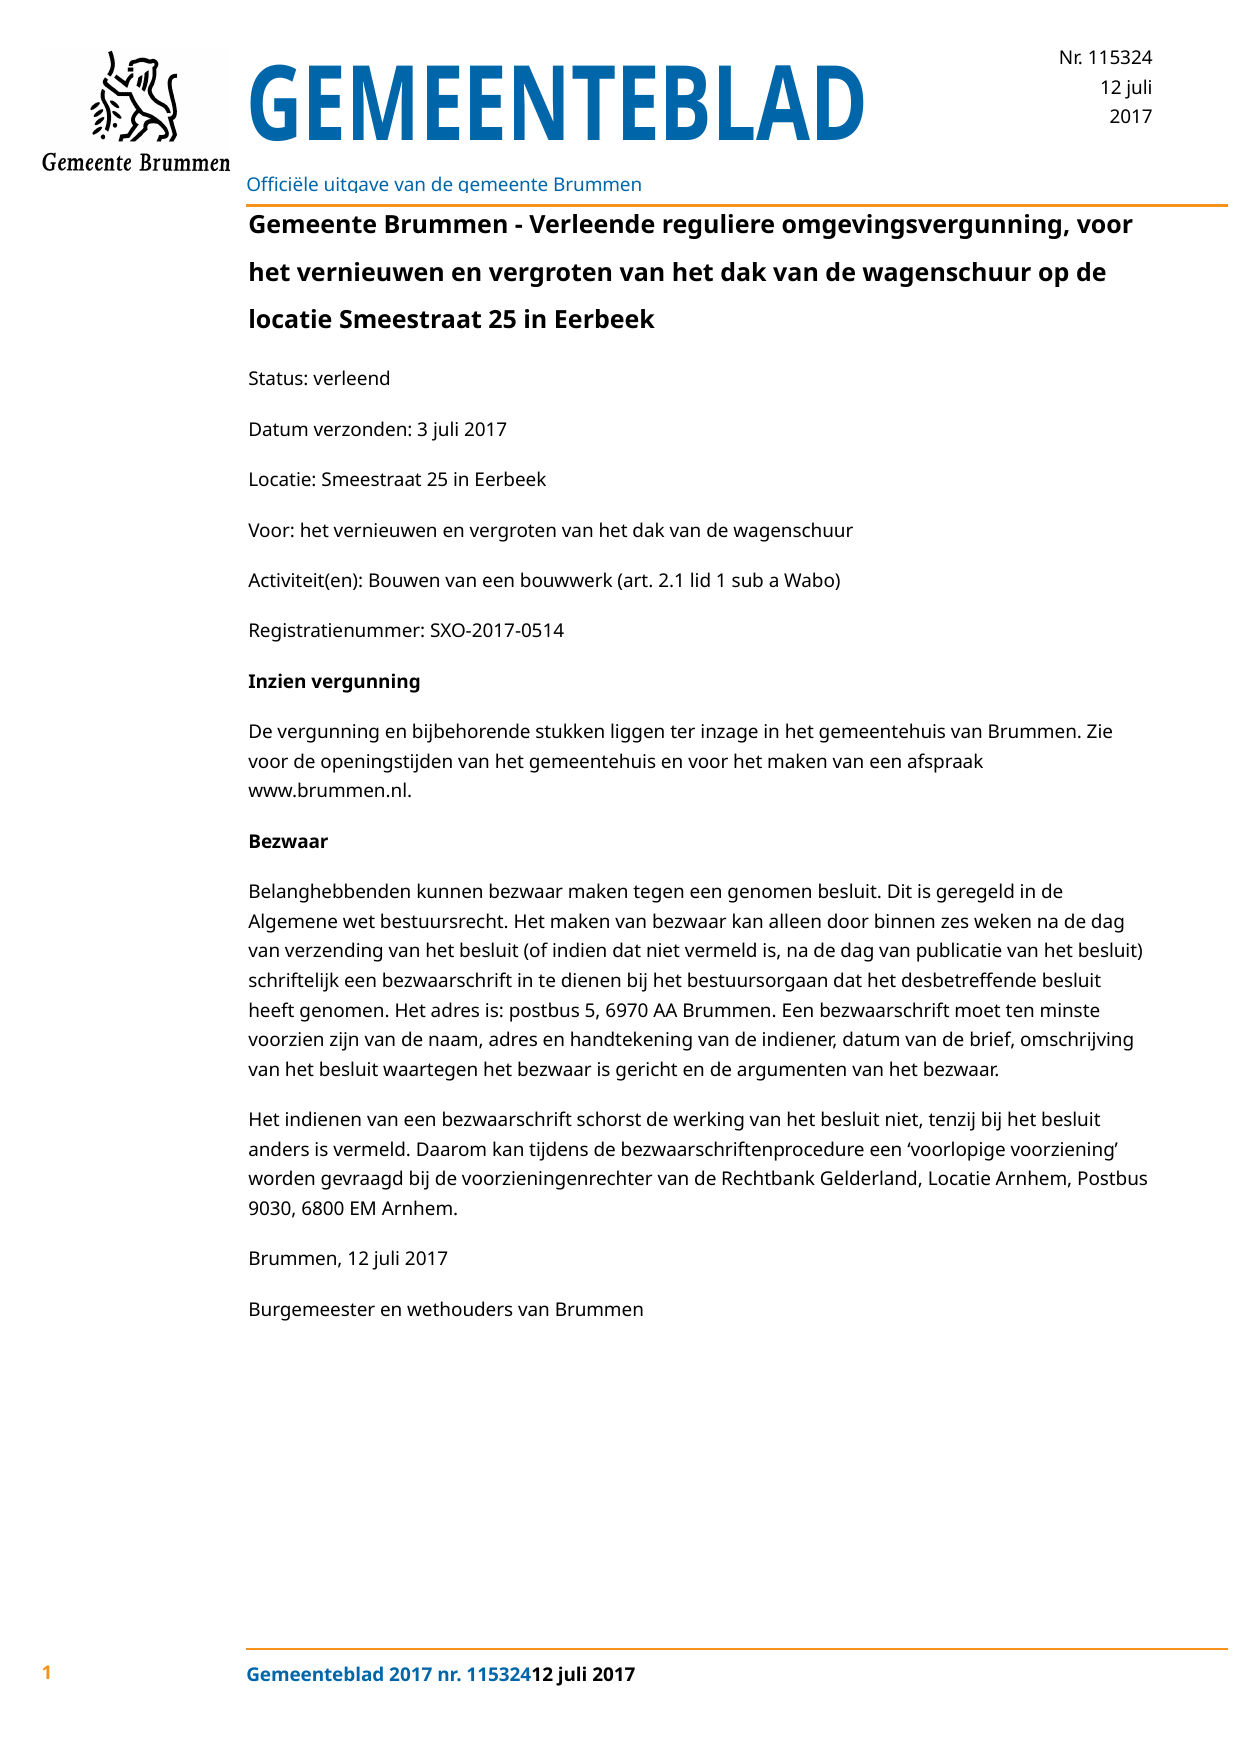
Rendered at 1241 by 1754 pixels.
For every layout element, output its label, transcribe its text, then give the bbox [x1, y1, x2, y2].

text Activiteit(en): Bouwen van een bouwwerk (art. 2.1 lid 1 sub a Wabo) [248, 567, 1152, 593]
text Registratienummer: SXO-2017-0514 [248, 618, 1152, 643]
text Gemeente Brummen - Verleende reguliere omgevingsvergunning, voor het vernieuwen en vergroten van het dak van de wagenschuur op de locatie Smeestraat 25 in Eerbeek [248, 207, 1152, 336]
picture [41, 47, 231, 172]
text Bezwaar [248, 828, 1152, 854]
text Inzien vergunning [248, 668, 1152, 694]
text Status: verleend [248, 366, 1152, 391]
text Locatie: Smeestraat 25 in Eerbeek [248, 466, 1152, 492]
text Belanghebbenden kunnen bezwaar maken tegen een genomen besluit. Dit is geregeld in de Algemene wet bestuursrecht. Het maken van bezwaar kan alleen door binnen zes weken na de dag van verzending van het besluit (of indien dat niet vermeld is, na de dag van publicatie van het besluit) schriftelijk een bezwaarschrift in te dienen bij het bestuursorgaan dat het desbetreffende besluit heeft genomen. Het adres is: postbus 5, 6970 AA Brummen. Een bezwaarschrift moet ten minste voorzien zijn van de naam, adres en handtekening van de indiener, datum van de brief, omschrijving van het besluit waartegen het bezwaar is gericht en de argumenten van het bezwaar. [248, 878, 1152, 1082]
text De vergunning en bijbehorende stukken liggen ter inzage in het gemeentehuis van Brummen. Zie voor de openingstijden van het gemeentehuis en voor het maken van een afspraak www.brummen.nl. [248, 718, 1152, 803]
text Het indienen van een bezwaarschrift schorst de werking van het besluit niet, tenzij bij het besluit anders is vermeld. Daarom kan tijdens de bezwaarschriftenprocedure een ‘voorlopige voorziening’ worden gevraagd bij de voorzieningenrechter van de Rechtbank Gelderland, Locatie Arnhem, Postbus 9030, 6800 EM Arnhem. [248, 1106, 1152, 1221]
text Burgemeester en wethouders van Brummen [248, 1296, 1152, 1322]
text Voor: het vernieuwen en vergroten van het dak van de wagenschuur [248, 517, 1152, 542]
text Brummen, 12 juli 2017 [248, 1246, 1152, 1271]
text Datum verzonden: 3 juli 2017 [248, 416, 1152, 442]
